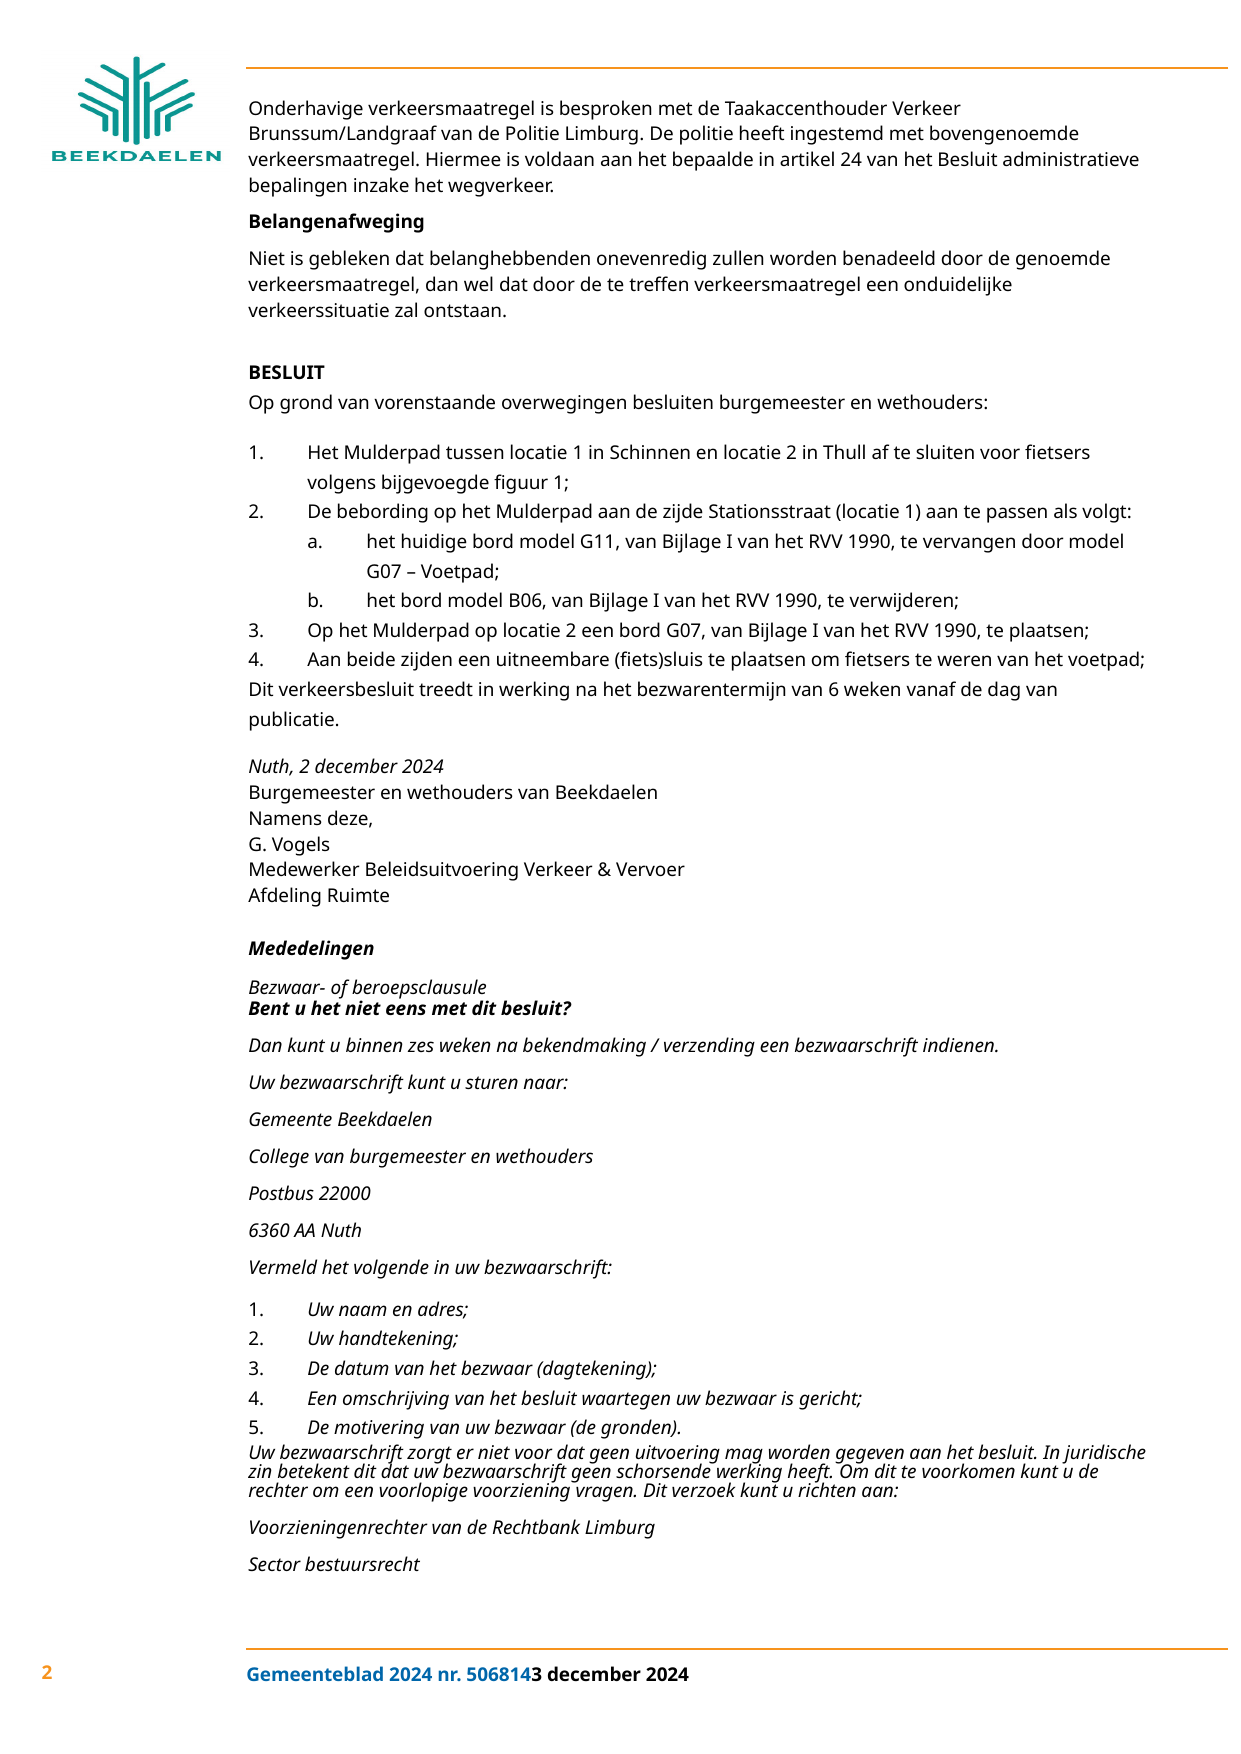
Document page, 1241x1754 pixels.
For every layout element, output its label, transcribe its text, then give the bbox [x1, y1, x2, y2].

text Medewerker Beleidsuitvoering Verkeer & Vervoer [248, 856, 1152, 882]
list Een omschrijving van het besluit waartegen uw bezwaar is gericht; [248, 1385, 1152, 1410]
text Dan kunt u binnen zes weken na bekendmaking / verzending een bezwaarschrift indienen. [248, 1037, 1152, 1056]
text Op grond van vorenstaande overwegingen besluiten burgemeester en wethouders: [248, 389, 1152, 415]
list De datum van het bezwaar (dagtekening); [248, 1355, 1152, 1381]
list De bebording op het Mulderpad aan de zijde Stationsstraat (locatie 1) aan te passen als volgt: [248, 499, 1152, 524]
list De motivering van uw bezwaar (de gronden). [248, 1414, 1152, 1440]
list het huidige bord model G11, van Bijlage I van het RVV 1990, te vervangen door model G07 – Voetpad; [307, 528, 1152, 583]
list Het Mulderpad tussen locatie 1 in Schinnen en locatie 2 in Thull af te sluiten voor fietsers volgens bijgevoegde figuur 1; [248, 439, 1152, 495]
text Uw bezwaarschrift kunt u sturen naar: [248, 1074, 1152, 1093]
text BESLUIT [248, 359, 1152, 385]
text Uw bezwaarschrift zorgt er niet voor dat geen uitvoering mag worden gegeven aan het besluit. In juridische zin betekent dit dat uw bezwaarschrift geen schorsende werking heeft. Om dit te voorkomen kunt u de rechter om een voorlopige voorziening vragen. Dit verzoek kunt u richten aan: [248, 1444, 1152, 1502]
text Bezwaar- of beroepsclausule [248, 974, 1152, 1000]
text Namens deze, [248, 805, 1152, 831]
text Vermeld het volgende in uw bezwaarschrift: [248, 1259, 1152, 1278]
text College van burgemeester en wethouders [248, 1148, 1152, 1167]
text Gemeente Beekdaelen [248, 1111, 1152, 1130]
list Uw naam en adres; [248, 1296, 1152, 1322]
list het bord model B06, van Bijlage I van het RVV 1990, te verwijderen; [307, 587, 1152, 613]
text Belangenafweging [248, 209, 1152, 234]
list Uw handtekening; [248, 1326, 1152, 1351]
text Nuth, 2 december 2024 [248, 753, 1152, 779]
text Dit verkeersbesluit treedt in werking na het bezwarentermijn van 6 weken vanaf de dag van publicatie. [248, 676, 1152, 731]
text Postbus 22000 [248, 1185, 1152, 1204]
text Onderhavige verkeersmaatregel is besproken met de Taakaccenthouder Verkeer Brunssum/Landgraaf van de Politie Limburg. De politie heeft ingestemd met bovengenoemde verkeersmaatregel. Hiermee is voldaan aan het bepaalde in artikel 24 van het Besluit administratieve bepalingen inzake het wegverkeer. [248, 95, 1152, 198]
text Voorzieningenrechter van de Rechtbank Limburg [248, 1519, 1152, 1539]
picture [41, 47, 231, 172]
text Afdeling Ruimte [248, 882, 1152, 908]
text 6360 AA Nuth [248, 1222, 1152, 1241]
list Op het Mulderpad op locatie 2 een bord G07, van Bijlage I van het RVV 1990, te plaatsen; [248, 617, 1152, 643]
text Burgemeester en wethouders van Beekdaelen [248, 779, 1152, 805]
text Mededelingen [248, 935, 1152, 961]
text Bent u het niet eens met dit besluit? [248, 1000, 1152, 1019]
text G. Vogels [248, 831, 1152, 856]
list Aan beide zijden een uitneembare (fiets)sluis te plaatsen om fietsers te weren van het voetpad; [248, 647, 1152, 672]
text Sector bestuursrecht [248, 1556, 1152, 1576]
text Niet is gebleken dat belanghebbenden onevenredig zullen worden benadeeld door de genoemde verkeersmaatregel, dan wel dat door de te treffen verkeersmaatregel een onduidelijke verkeerssituatie zal ontstaan. [248, 245, 1152, 322]
